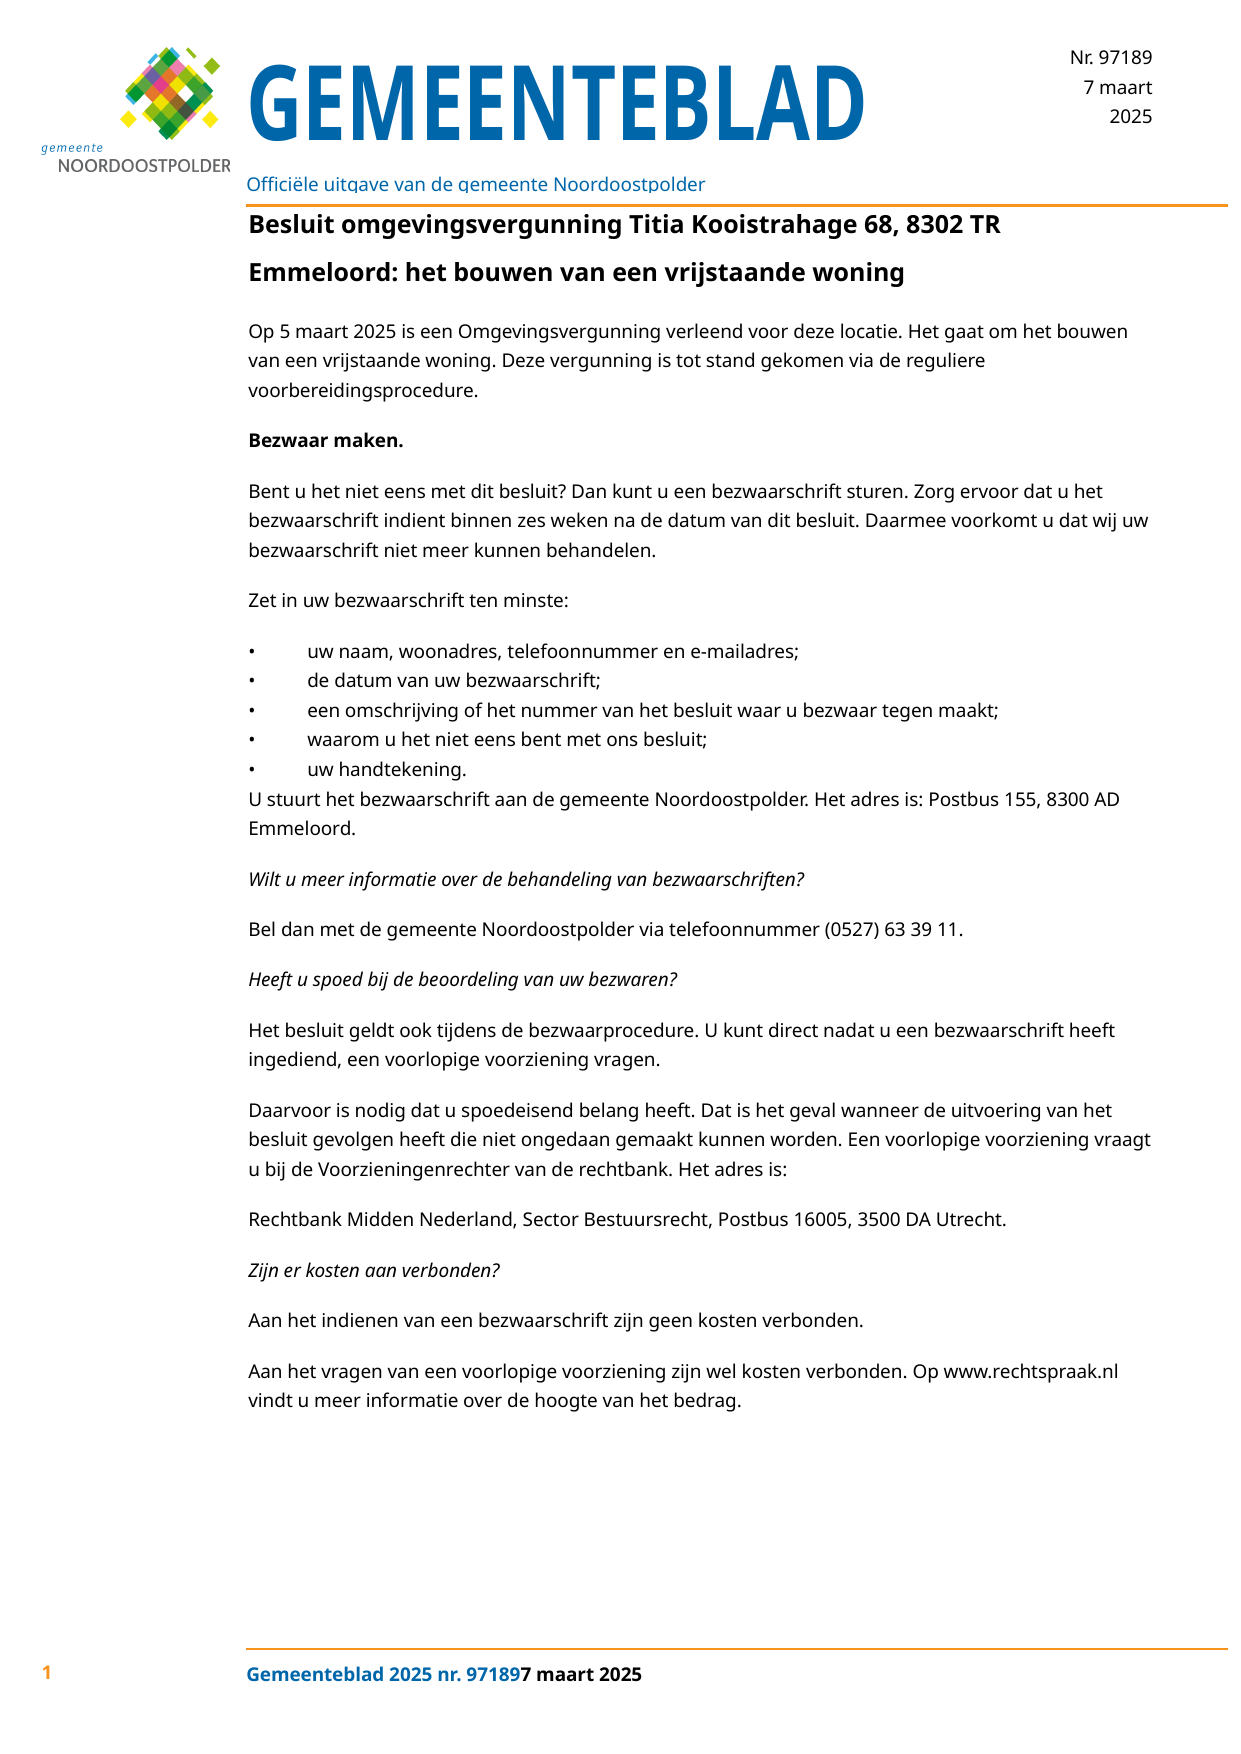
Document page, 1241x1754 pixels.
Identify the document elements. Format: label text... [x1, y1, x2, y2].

text Op 5 maart 2025 is een Omgevingsvergunning verleend voor deze locatie. Het gaat om het bouwen van een vrijstaande woning. Deze vergunning is tot stand gekomen via de reguliere voorbereidingsprocedure. [248, 318, 1152, 403]
list een omschrijving of het nummer van het besluit waar u bezwaar tegen maakt; [248, 697, 1152, 723]
text Bent u het niet eens met dit besluit? Dan kunt u een bezwaarschrift sturen. Zorg ervoor dat u het bezwaarschrift indient binnen zes weken na de datum van dit besluit. Daarmee voorkomt u dat wij uw bezwaarschrift niet meer kunnen behandelen. [248, 478, 1152, 563]
text Zet in uw bezwaarschrift ten minste: [248, 587, 1152, 613]
text Daarvoor is nodig dat u spoedeisend belang heeft. Dat is het geval wanneer de uitvoering van het besluit gevolgen heeft die niet ongedaan gemaakt kunnen worden. Een voorlopige voorziening vraagt u bij de Voorzieningenrechter van de rechtbank. Het adres is: [248, 1097, 1152, 1182]
text Wilt u meer informatie over de behandeling van bezwaarschriften? [248, 866, 1152, 892]
text Bel dan met de gemeente Noordoostpolder via telefoonnummer (0527) 63 39 11. [248, 916, 1152, 942]
picture [41, 47, 231, 172]
list uw naam, woonadres, telefoonnummer en e-mailadres; [248, 638, 1152, 664]
text Het besluit geldt ook tijdens de bezwaarprocedure. U kunt direct nadat u een bezwaarschrift heeft ingediend, een voorlopige voorziening vragen. [248, 1017, 1152, 1072]
text Aan het vragen van een voorlopige voorziening zijn wel kosten verbonden. Op www.rechtspraak.nl vindt u meer informatie over de hoogte van het bedrag. [248, 1358, 1152, 1413]
text Rechtbank Midden Nederland, Sector Bestuursrecht, Postbus 16005, 3500 DA Utrecht. [248, 1207, 1152, 1232]
text Heeft u spoed bij de beoordeling van uw bezwaren? [248, 967, 1152, 992]
list waarom u het niet eens bent met ons besluit; [248, 727, 1152, 752]
text Aan het indienen van een bezwaarschrift zijn geen kosten verbonden. [248, 1307, 1152, 1333]
list de datum van uw bezwaarschrift; [248, 667, 1152, 693]
text U stuurt het bezwaarschrift aan de gemeente Noordoostpolder. Het adres is: Postbus 155, 8300 AD Emmeloord. [248, 786, 1152, 841]
text Bezwaar maken. [248, 427, 1152, 453]
text Zijn er kosten aan verbonden? [248, 1257, 1152, 1283]
text Besluit omgevingsvergunning Titia Kooistrahage 68, 8302 TR Emmeloord: het bouwen van een vrijstaande woning [248, 207, 1152, 288]
list uw handtekening. [248, 756, 1152, 782]
